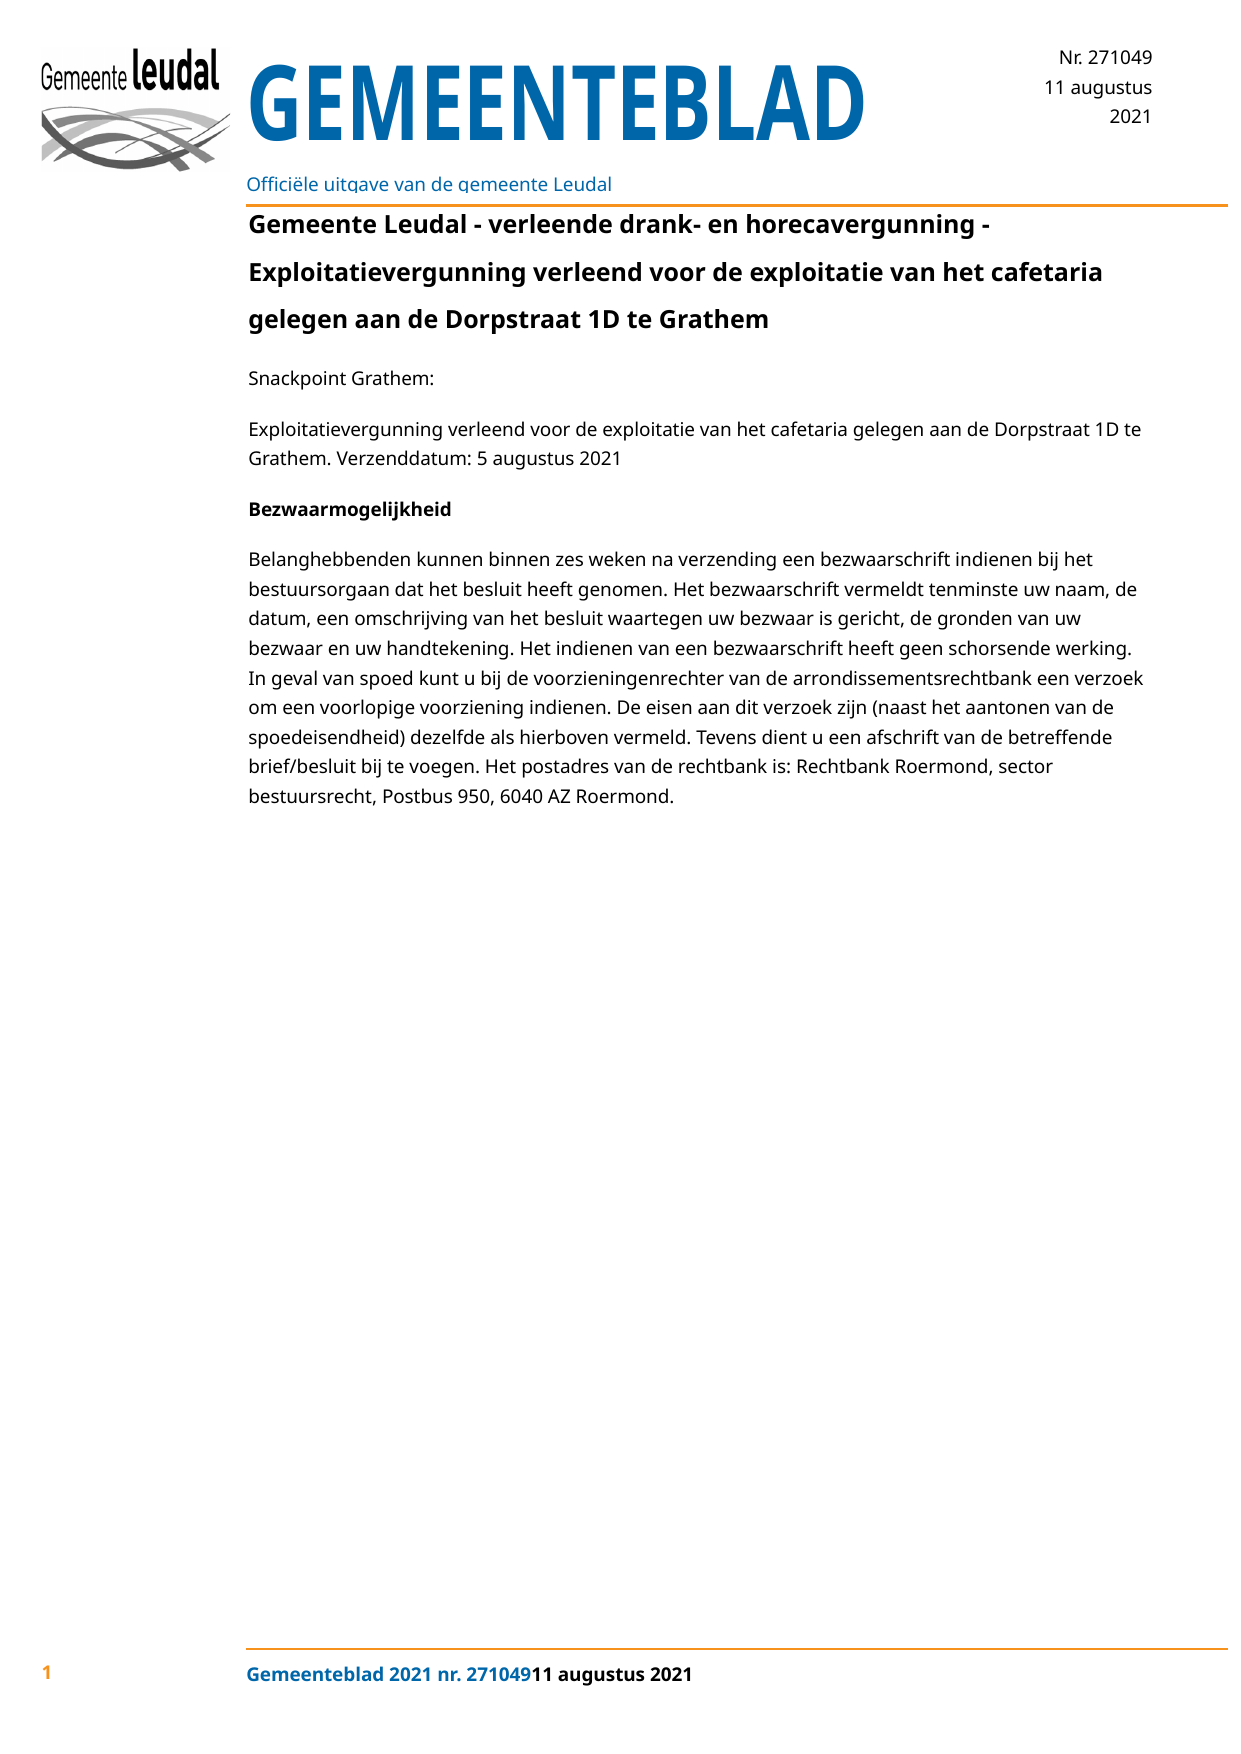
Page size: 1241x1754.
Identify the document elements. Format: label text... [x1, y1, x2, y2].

picture [41, 47, 231, 172]
text Snackpoint Grathem: [248, 366, 1152, 391]
text Belanghebbenden kunnen binnen zes weken na verzending een bezwaarschrift indienen bij het bestuursorgaan dat het besluit heeft genomen. Het bezwaarschrift vermeldt tenminste uw naam, de datum, een omschrijving van het besluit waartegen uw bezwaar is gericht, de gronden van uw bezwaar en uw handtekening. Het indienen van een bezwaarschrift heeft geen schorsende werking. In geval van spoed kunt u bij de voorzieningenrechter van de arrondissementsrechtbank een verzoek om een voorlopige voorziening indienen. De eisen aan dit verzoek zijn (naast het aantonen van de spoedeisendheid) dezelfde als hierboven vermeld. Tevens dient u een afschrift van de betreffende brief/besluit bij te voegen. Het postadres van de rechtbank is: Rechtbank Roermond, sector bestuursrecht, Postbus 950, 6040 AZ Roermond. [248, 546, 1152, 809]
text Exploitatievergunning verleend voor de exploitatie van het cafetaria gelegen aan de Dorpstraat 1D te Grathem. Verzenddatum: 5 augustus 2021 [248, 416, 1152, 471]
text Gemeente Leudal - verleende drank- en horecavergunning - Exploitatievergunning verleend voor de exploitatie van het cafetaria gelegen aan de Dorpstraat 1D te Grathem [248, 207, 1152, 336]
text Bezwaarmogelijkheid [248, 496, 1152, 522]
